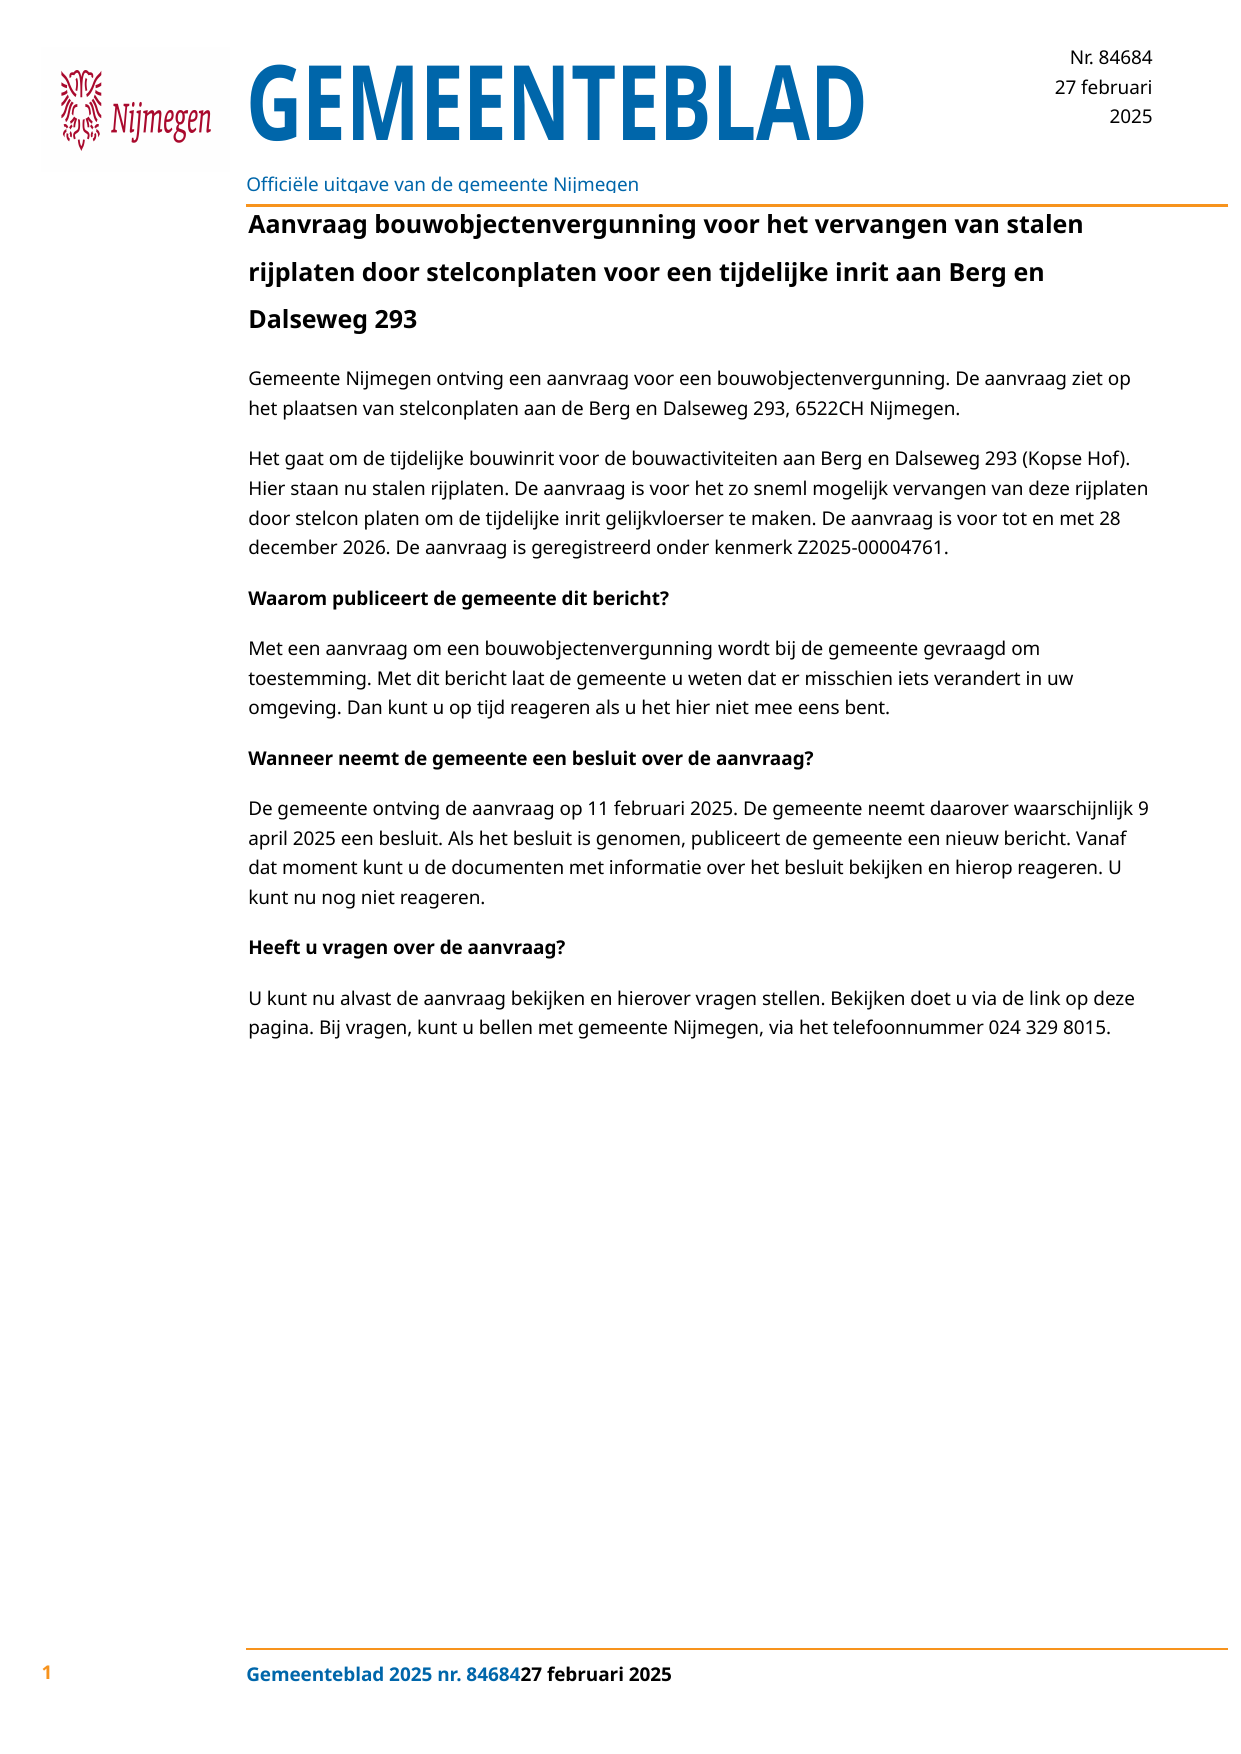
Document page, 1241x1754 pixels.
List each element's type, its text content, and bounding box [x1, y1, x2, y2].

text U kunt nu alvast de aanvraag bekijken en hierover vragen stellen. Bekijken doet u via de link op deze pagina. Bij vragen, kunt u bellen met gemeente Nijmegen, via het telefoonnummer 024 329 8015. [248, 985, 1152, 1040]
text Met een aanvraag om een bouwobjectenvergunning wordt bij de gemeente gevraagd om toestemming. Met dit bericht laat de gemeente u weten dat er misschien iets verandert in uw omgeving. Dan kunt u op tijd reageren als u het hier niet mee eens bent. [248, 635, 1152, 720]
text De gemeente ontving de aanvraag op 11 februari 2025. De gemeente neemt daarover waarschijnlijk 9 april 2025 een besluit. Als het besluit is genomen, publiceert de gemeente een nieuw bericht. Vanaf dat moment kunt u de documenten met informatie over het besluit bekijken en hierop reageren. U kunt nu nog niet reageren. [248, 795, 1152, 909]
text Wanneer neemt de gemeente een besluit over de aanvraag? [248, 745, 1152, 770]
picture [41, 47, 231, 172]
text Waarom publiceert de gemeente dit bericht? [248, 585, 1152, 610]
text Het gaat om de tijdelijke bouwinrit voor de bouwactiviteiten aan Berg en Dalseweg 293 (Kopse Hof). Hier staan nu stalen rijplaten. De aanvraag is voor het zo sneml mogelijk vervangen van deze rijplaten door stelcon platen om de tijdelijke inrit gelijkvloerser te maken. De aanvraag is voor tot en met 28 december 2026. De aanvraag is geregistreerd onder kenmerk Z2025-00004761. [248, 446, 1152, 560]
text Heeft u vragen over de aanvraag? [248, 934, 1152, 960]
text Aanvraag bouwobjectenvergunning voor het vervangen van stalen rijplaten door stelconplaten voor een tijdelijke inrit aan Berg en Dalseweg 293 [248, 207, 1152, 336]
text Gemeente Nijmegen ontving een aanvraag voor een bouwobjectenvergunning. De aanvraag ziet op het plaatsen van stelconplaten aan de Berg en Dalseweg 293, 6522CH Nijmegen. [248, 366, 1152, 421]
